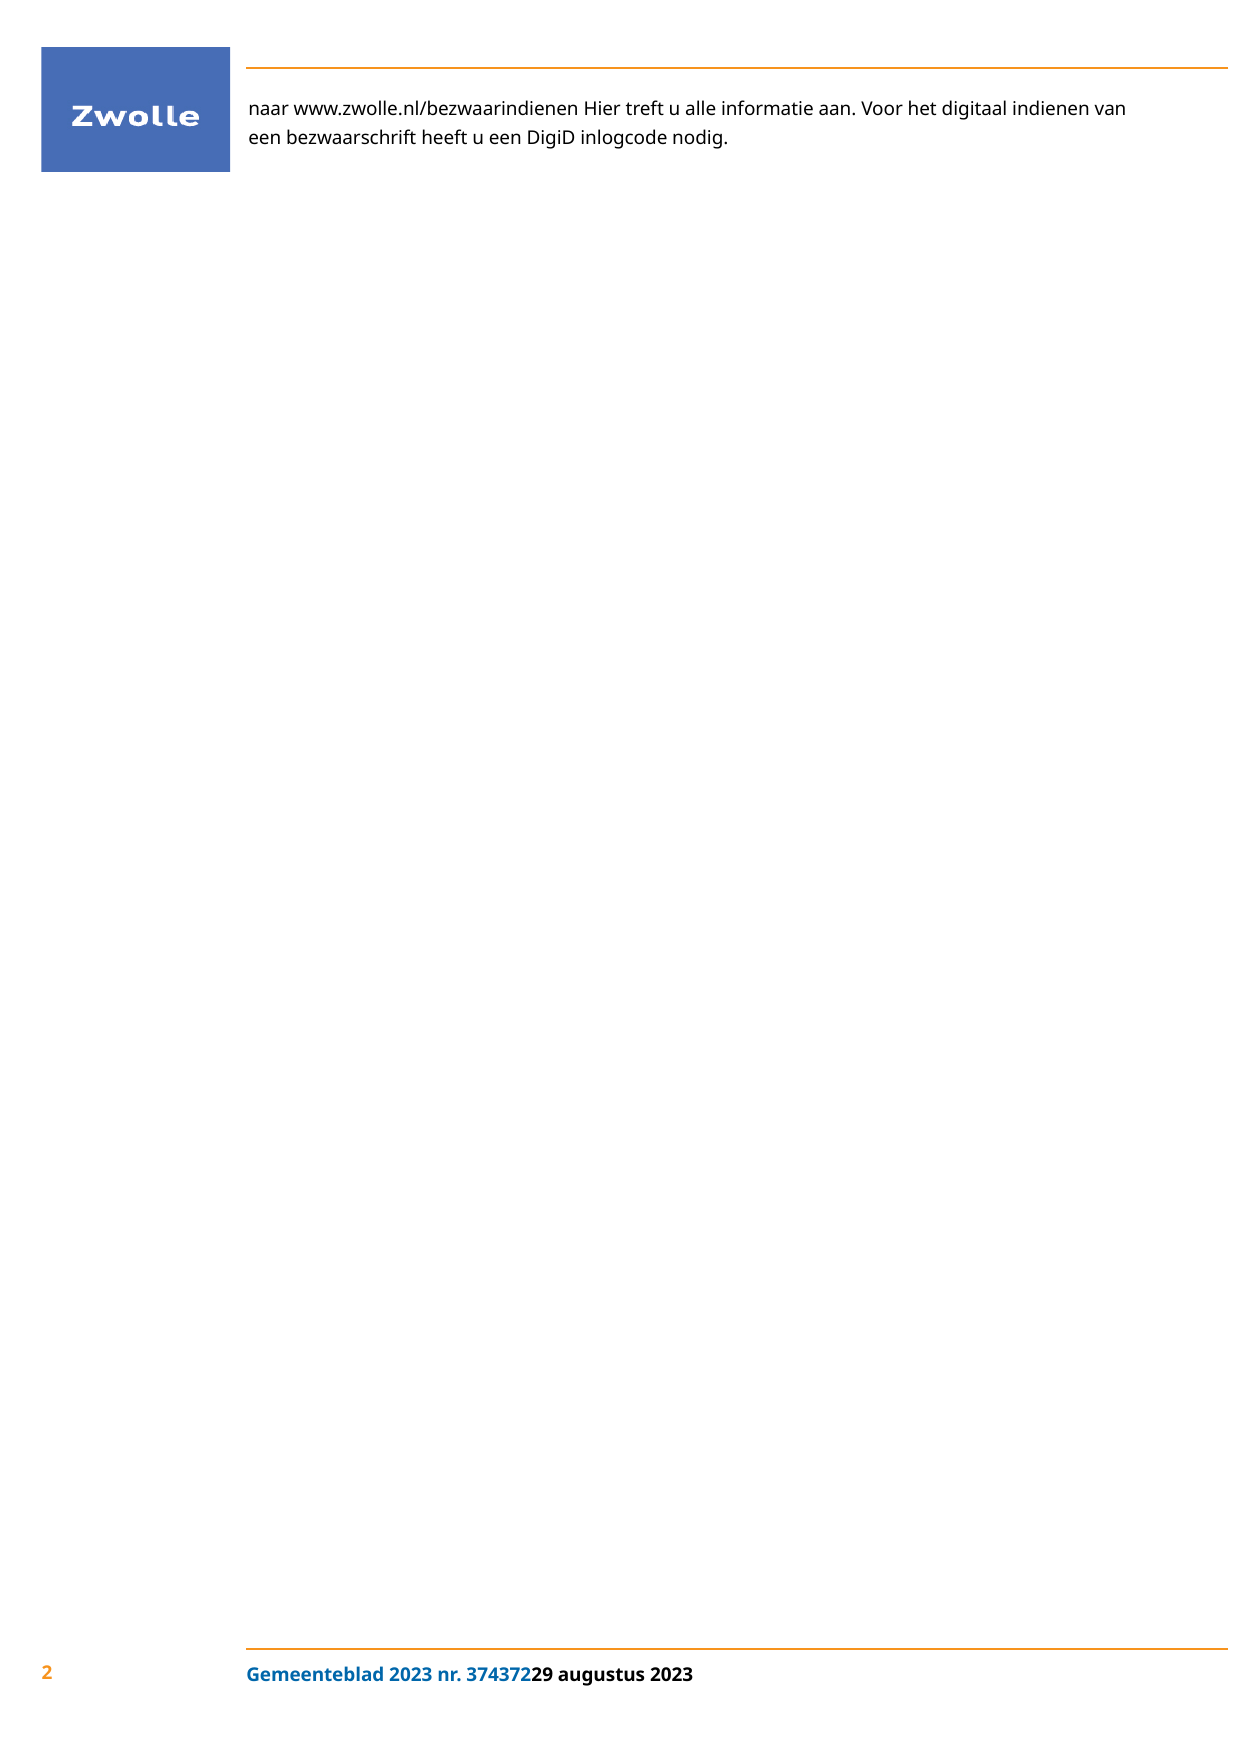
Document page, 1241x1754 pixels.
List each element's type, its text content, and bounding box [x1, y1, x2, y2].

picture [41, 47, 231, 172]
text naar www.zwolle.nl/bezwaarindienen Hier treft u alle informatie aan. Voor het digitaal indienen van een bezwaarschrift heeft u een DigiD inlogcode nodig. [248, 95, 1152, 150]
